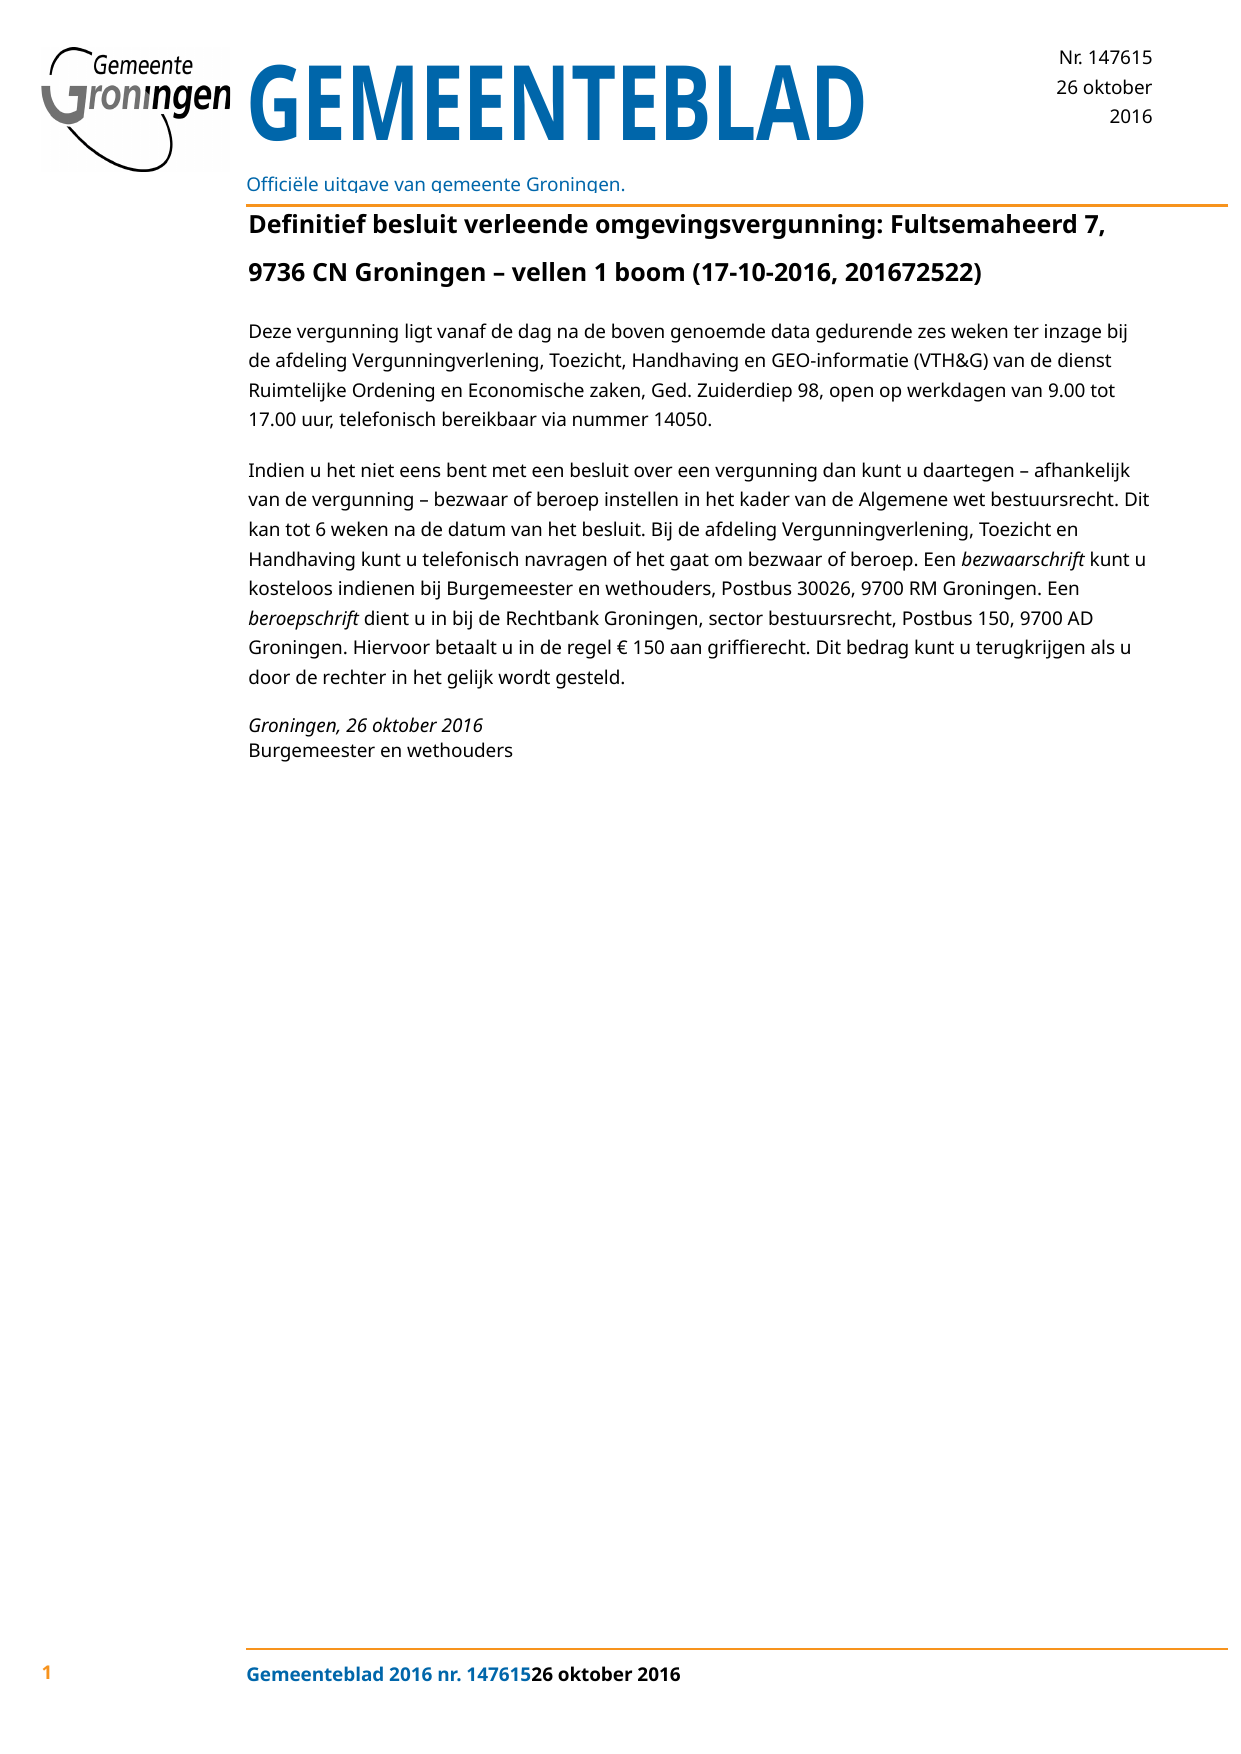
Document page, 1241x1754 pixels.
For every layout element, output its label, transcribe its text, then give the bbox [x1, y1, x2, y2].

text Deze vergunning ligt vanaf de dag na de boven genoemde data gedurende zes weken ter inzage bij de afdeling Vergunningverlening, Toezicht, Handhaving en GEO-informatie (VTH&G) van de dienst Ruimtelijke Ordening en Economische zaken, Ged. Zuiderdiep 98, open op werkdagen van 9.00 tot 17.00 uur, telefonisch bereikbaar via nummer 14050. [248, 318, 1152, 432]
text Groningen, 26 oktober 2016 [248, 712, 1152, 738]
text Definitief besluit verleende omgevingsvergunning: Fultsemaheerd 7, 9736 CN Groningen – vellen 1 boom (17-10-2016, 201672522) [248, 207, 1152, 288]
text Burgemeester en wethouders [248, 738, 1152, 763]
text Indien u het niet eens bent met een besluit over een vergunning dan kunt u daartegen – afhankelijk van de vergunning – bezwaar of beroep instellen in het kader van de Algemene wet bestuursrecht. Dit kan tot 6 weken na de datum van het besluit. Bij de afdeling Vergunningverlening, Toezicht en Handhaving kunt u telefonisch navragen of het gaat om bezwaar of beroep. Een bezwaarschrift kunt u kosteloos indienen bij Burgemeester en wethouders, Postbus 30026, 9700 RM Groningen. Een beroepschrift dient u in bij de Rechtbank Groningen, sector bestuursrecht, Postbus 150, 9700 AD Groningen. Hiervoor betaalt u in de regel € 150 aan griffierecht. Dit bedrag kunt u terugkrijgen als u door de rechter in het gelijk wordt gesteld. [248, 457, 1152, 690]
picture [41, 47, 231, 172]
